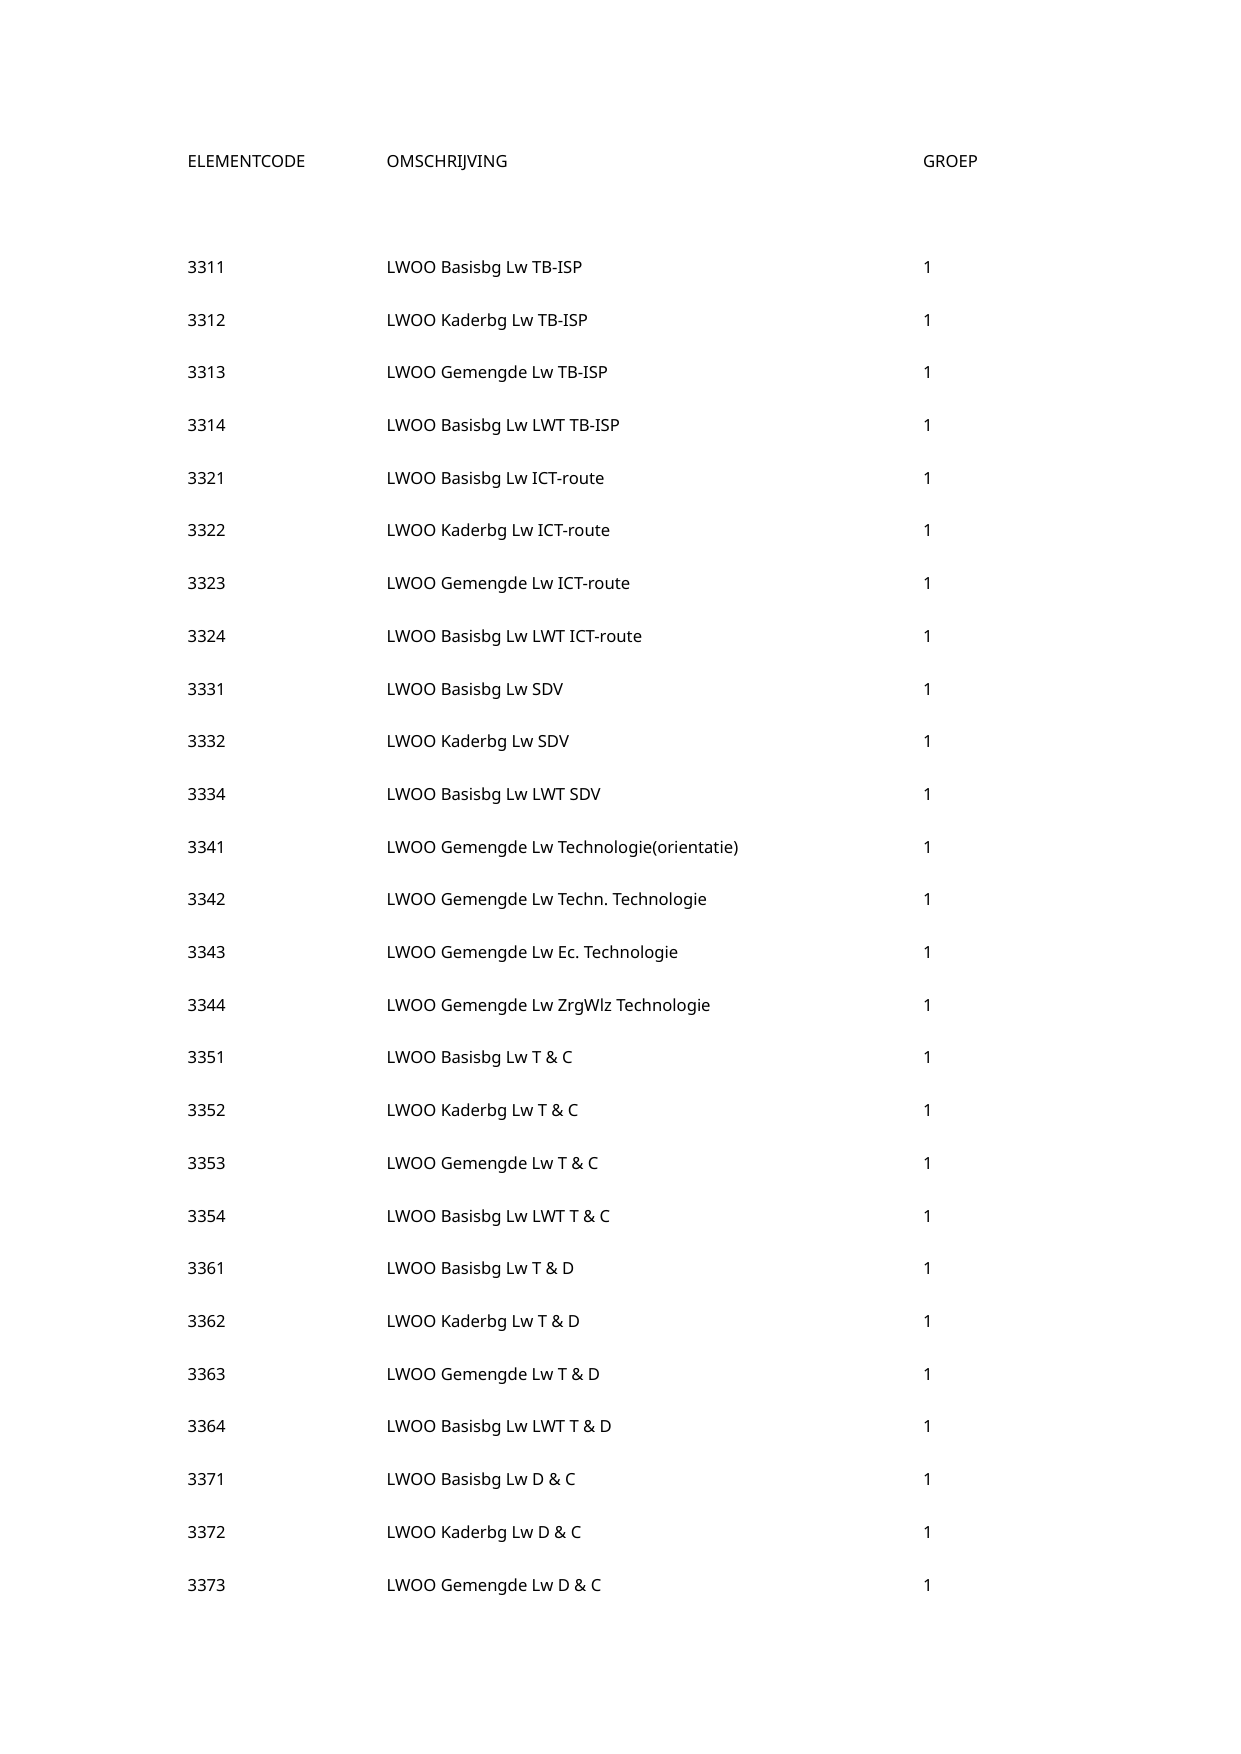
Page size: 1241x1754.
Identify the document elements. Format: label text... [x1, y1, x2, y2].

table_cell LWOO Kaderbg Lw T & D [386, 1310, 923, 1362]
table_cell LWOO Gemengde Lw T & C [386, 1151, 923, 1204]
table_cell LWOO Gemengde Lw D & C [386, 1573, 923, 1596]
table_cell 3321 [188, 466, 386, 519]
table_cell LWOO Basisbg Lw LWT T & C [386, 1204, 923, 1257]
table_cell 1 [923, 888, 1053, 941]
table_cell LWOO Gemengde Lw ZrgWlz Technologie [386, 993, 923, 1046]
table_cell LWOO Basisbg Lw ICT-route [386, 466, 923, 519]
table_cell 3342 [188, 888, 386, 941]
table_cell 3362 [188, 1310, 386, 1362]
table_cell 3372 [188, 1520, 386, 1573]
table_cell 1 [923, 1415, 1053, 1468]
table_cell 3312 [188, 308, 386, 361]
table_cell 3313 [188, 361, 386, 413]
table_cell 1 [923, 1204, 1053, 1257]
table_cell 3334 [188, 783, 386, 835]
table_cell 1 [923, 1520, 1053, 1573]
table_cell LWOO Basisbg Lw LWT SDV [386, 783, 923, 835]
table_cell LWOO Basisbg Lw LWT TB-ISP [386, 414, 923, 466]
table_cell LWOO Basisbg Lw LWT ICT-route [386, 624, 923, 677]
table_cell LWOO Gemengde Lw T & D [386, 1362, 923, 1415]
table_cell 1 [923, 1151, 1053, 1204]
table_cell 3353 [188, 1151, 386, 1204]
table_cell LWOO Kaderbg Lw SDV [386, 730, 923, 782]
table_cell LWOO Basisbg Lw TB-ISP [386, 255, 923, 308]
table_cell [923, 203, 1053, 255]
table_cell 1 [923, 783, 1053, 835]
table_cell 1 [923, 1099, 1053, 1151]
table_cell 1 [923, 466, 1053, 519]
table_cell 1 [923, 624, 1053, 677]
table_cell 3344 [188, 993, 386, 1046]
table_header ELEMENTCODE [188, 150, 386, 203]
table_cell 3332 [188, 730, 386, 782]
table_cell 1 [923, 572, 1053, 624]
table_cell LWOO Gemengde Lw Techn. Technologie [386, 888, 923, 941]
table_cell 3352 [188, 1099, 386, 1151]
table_cell LWOO Gemengde Lw Ec. Technologie [386, 941, 923, 993]
table_cell 3361 [188, 1257, 386, 1309]
table_cell 1 [923, 361, 1053, 413]
table_cell 3314 [188, 414, 386, 466]
table_header GROEP [923, 150, 1053, 203]
table_cell 3341 [188, 835, 386, 888]
table_cell LWOO Kaderbg Lw D & C [386, 1520, 923, 1573]
table_cell LWOO Basisbg Lw SDV [386, 677, 923, 730]
table_cell [188, 203, 386, 255]
table_cell LWOO Gemengde Lw TB-ISP [386, 361, 923, 413]
table_cell 3371 [188, 1468, 386, 1520]
table_cell [386, 203, 923, 255]
table_cell LWOO Kaderbg Lw ICT-route [386, 519, 923, 572]
table_cell 3373 [188, 1573, 386, 1596]
table_cell 3331 [188, 677, 386, 730]
table_cell LWOO Basisbg Lw T & D [386, 1257, 923, 1309]
table_cell 1 [923, 1257, 1053, 1309]
table_cell LWOO Basisbg Lw LWT T & D [386, 1415, 923, 1468]
table_cell 1 [923, 677, 1053, 730]
table_cell LWOO Basisbg Lw D & C [386, 1468, 923, 1520]
table_cell 1 [923, 1046, 1053, 1099]
table_cell 1 [923, 519, 1053, 572]
table_cell 3311 [188, 255, 386, 308]
table_cell LWOO Kaderbg Lw T & C [386, 1099, 923, 1151]
table_cell 3343 [188, 941, 386, 993]
table_cell 1 [923, 1468, 1053, 1520]
table_cell 1 [923, 835, 1053, 888]
table_cell 3364 [188, 1415, 386, 1468]
table_cell 3363 [188, 1362, 386, 1415]
table_cell 1 [923, 255, 1053, 308]
table_cell 1 [923, 308, 1053, 361]
table_cell LWOO Basisbg Lw T & C [386, 1046, 923, 1099]
table_cell 1 [923, 1310, 1053, 1362]
table_cell 1 [923, 1573, 1053, 1596]
table_cell 1 [923, 1362, 1053, 1415]
table_cell 3324 [188, 624, 386, 677]
table_cell 1 [923, 941, 1053, 993]
table_cell 3323 [188, 572, 386, 624]
table_cell 3354 [188, 1204, 386, 1257]
table_cell 1 [923, 414, 1053, 466]
table_cell LWOO Gemengde Lw ICT-route [386, 572, 923, 624]
table_header OMSCHRIJVING [386, 150, 923, 203]
table_cell 1 [923, 730, 1053, 782]
table_cell 1 [923, 993, 1053, 1046]
table_cell LWOO Gemengde Lw Technologie(orientatie) [386, 835, 923, 888]
table_cell 3322 [188, 519, 386, 572]
table_cell 3351 [188, 1046, 386, 1099]
table_cell LWOO Kaderbg Lw TB-ISP [386, 308, 923, 361]
